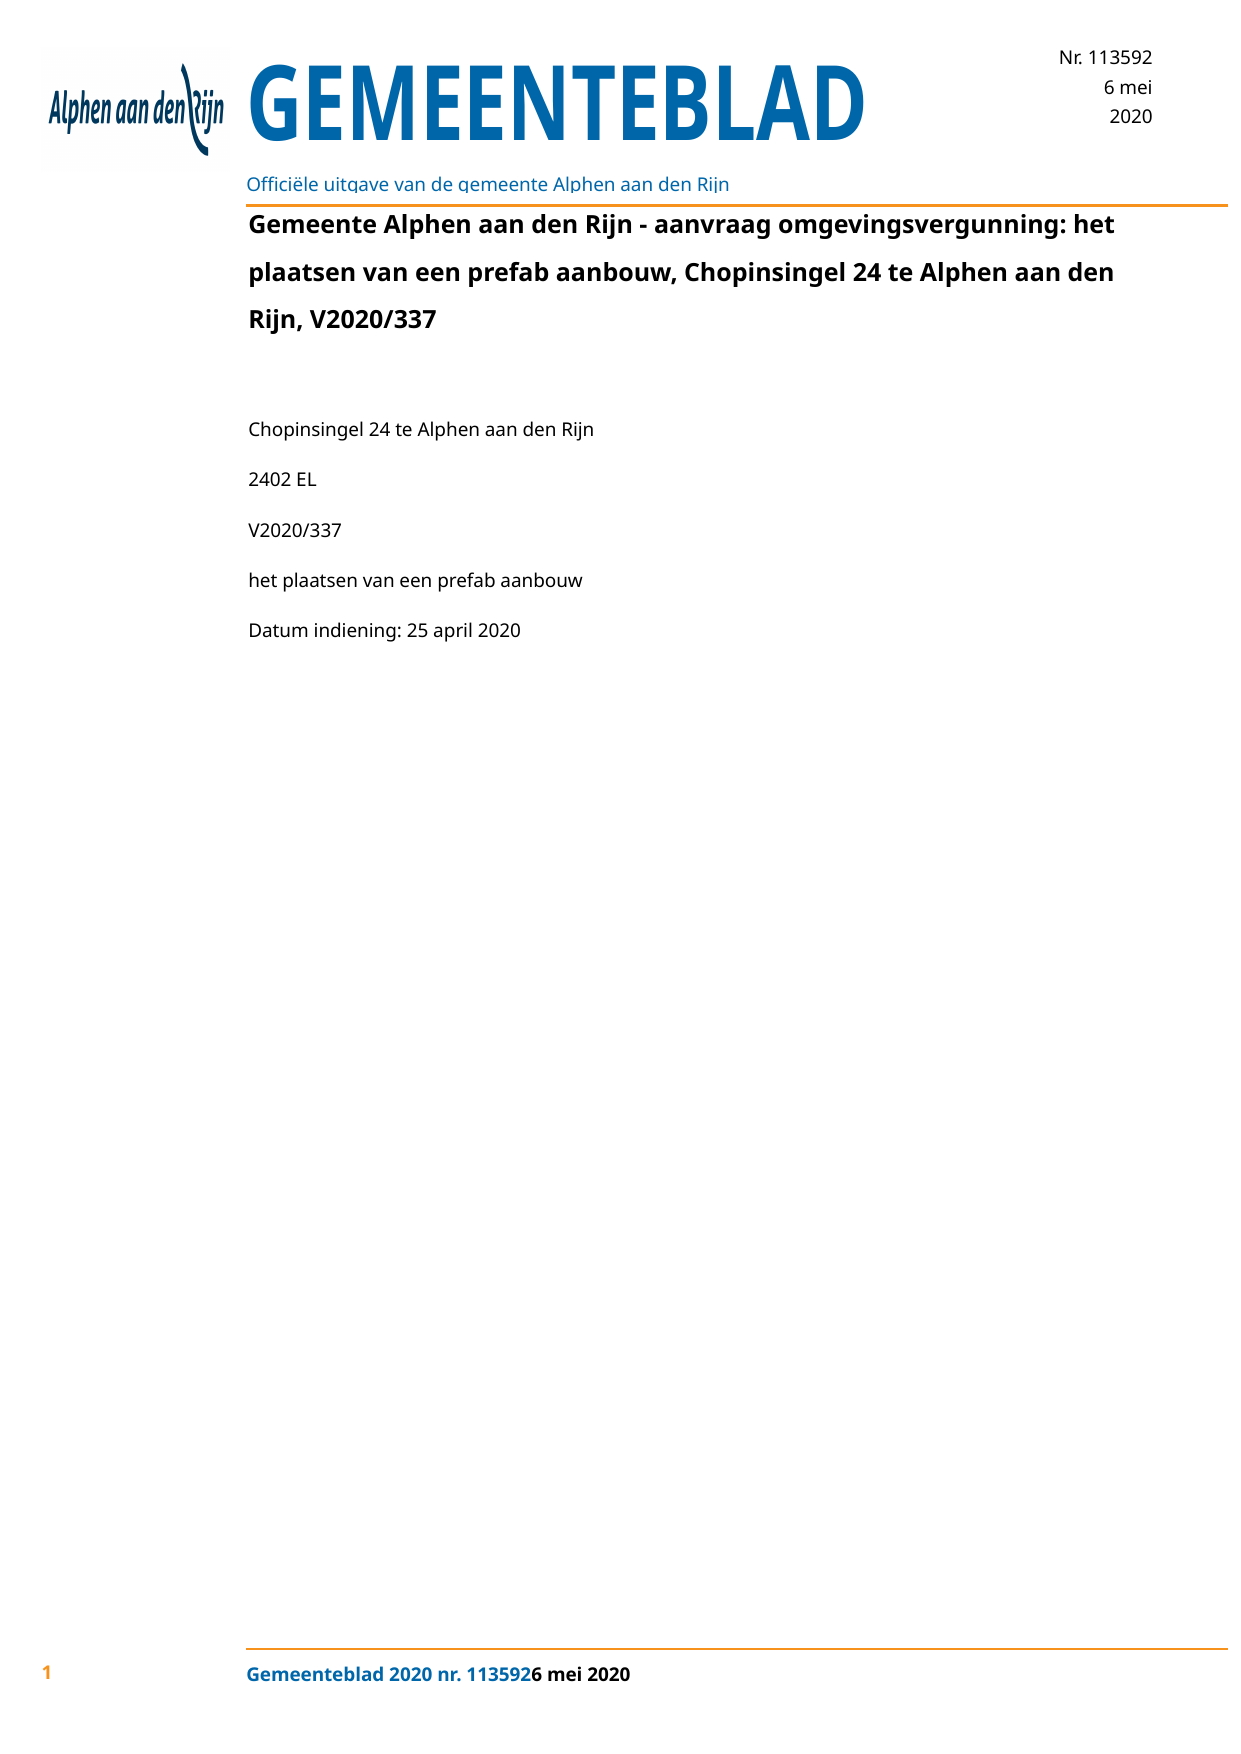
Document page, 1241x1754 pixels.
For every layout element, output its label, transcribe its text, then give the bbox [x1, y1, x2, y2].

text het plaatsen van een prefab aanbouw [248, 567, 1152, 593]
picture [41, 47, 231, 172]
text Gemeente Alphen aan den Rijn - aanvraag omgevingsvergunning: het plaatsen van een prefab aanbouw, Chopinsingel 24 te Alphen aan den Rijn, V2020/337 [248, 207, 1152, 336]
text Datum indiening: 25 april 2020 [248, 618, 1152, 643]
text V2020/337 [248, 517, 1152, 542]
text Chopinsingel 24 te Alphen aan den Rijn [248, 416, 1152, 442]
text 2402 EL [248, 466, 1152, 492]
